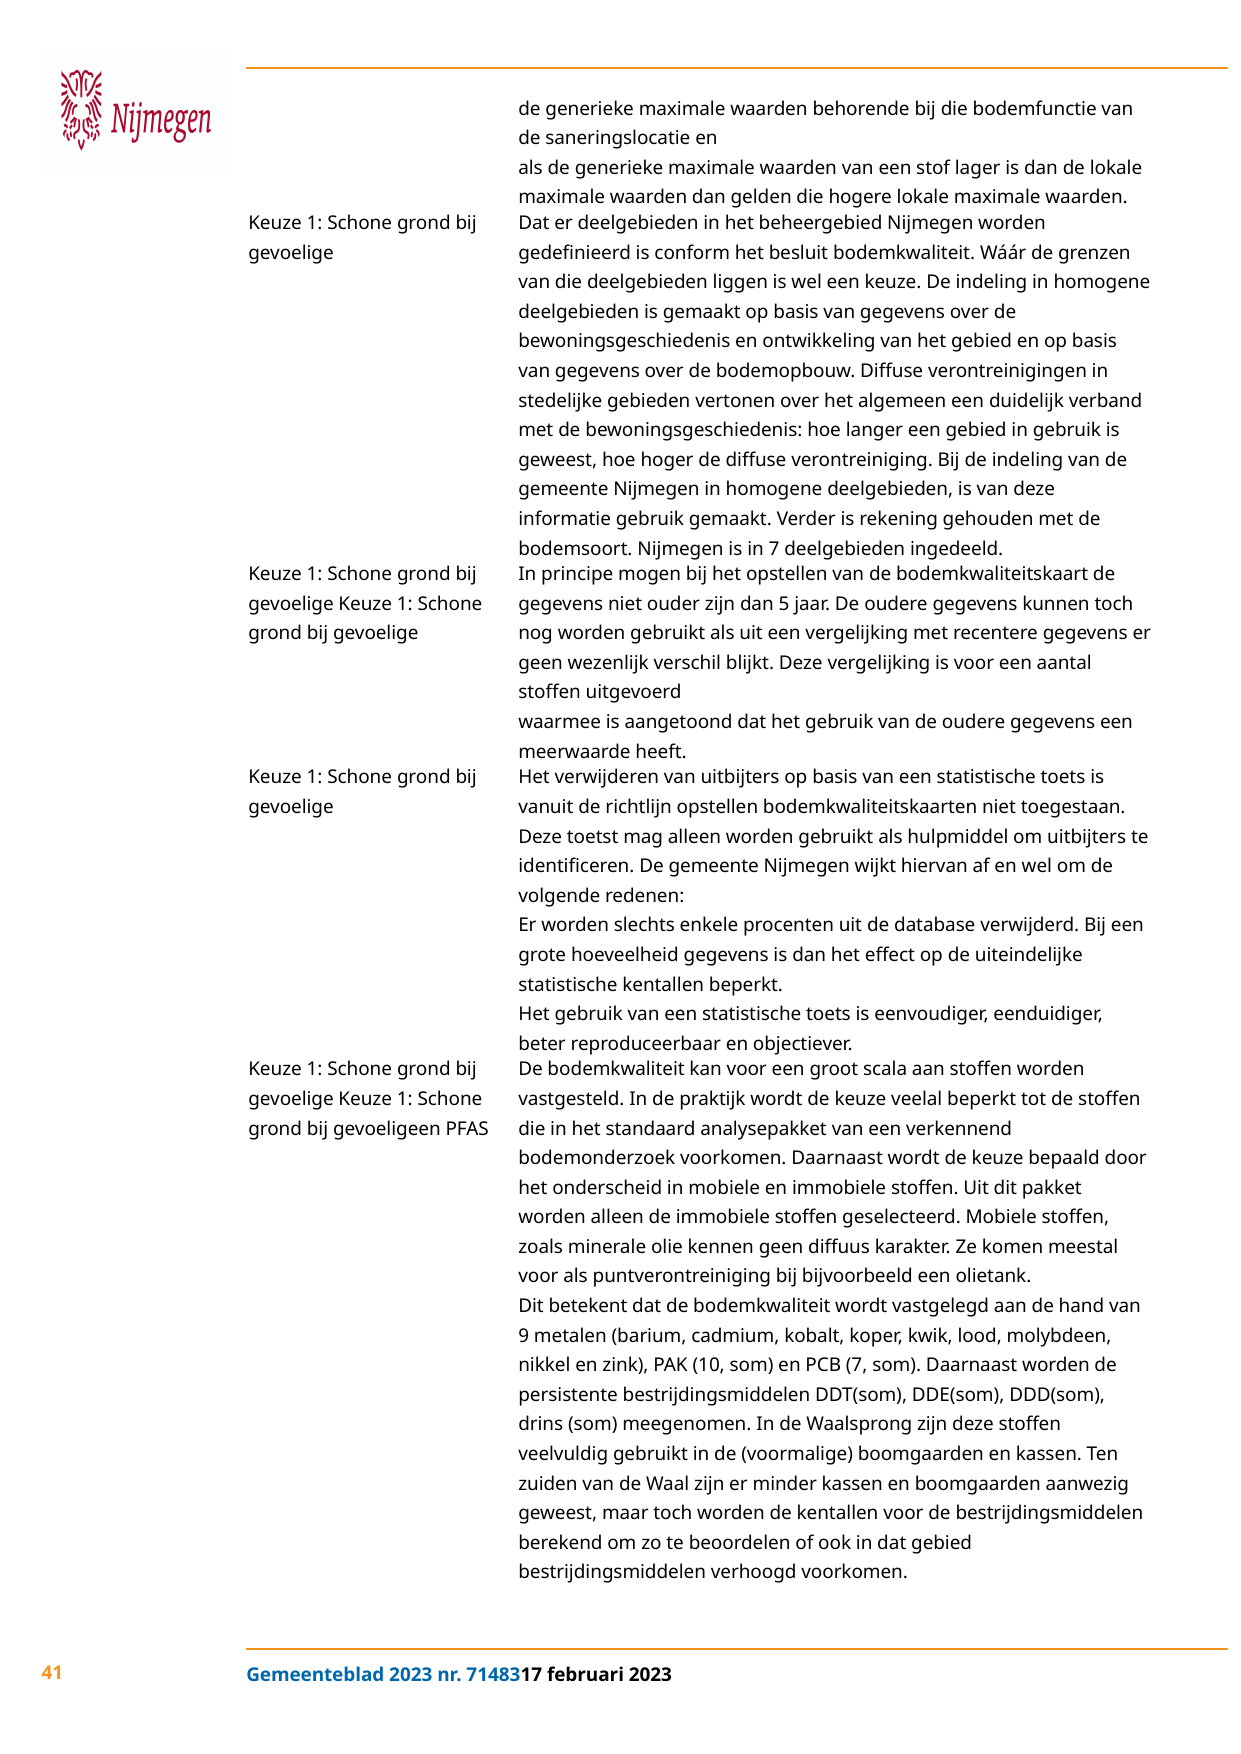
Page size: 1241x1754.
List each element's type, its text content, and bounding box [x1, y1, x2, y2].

table_cell Keuze 1: Schone grond bij gevoelige [248, 209, 518, 560]
table_cell Dat er deelgebieden in het beheergebied Nijmegen worden gedefinieerd is conform het besluit bodemkwaliteit. Wáár de grenzen van die deelgebieden liggen is wel een keuze. De indeling in homogene deelgebieden is gemaakt op basis van gegevens over de bewoningsgeschiedenis en ontwikkeling van het gebied en op basis van gegevens over de bodemopbouw. Diffuse verontreinigingen in stedelijke gebieden vertonen over het algemeen een duidelijk verband met de bewoningsgeschiedenis: hoe langer een gebied in gebruik is geweest, hoe hoger de diffuse verontreiniging. Bij de indeling van de gemeente Nijmegen in homogene deelgebieden, is van deze informatie gebruik gemaakt. Verder is rekening gehouden met de bodemsoort. Nijmegen is in 7 deelgebieden ingedeeld. [518, 209, 1152, 560]
table_cell Het verwijderen van uitbijters op basis van een statistische toets is vanuit de richtlijn opstellen bodemkwaliteitskaarten niet toegestaan. Deze toetst mag alleen worden gebruikt als hulpmiddel om uitbijters te identificeren. De gemeente Nijmegen wijkt hiervan af en wel om de volgende redenen: Er worden slechts enkele procenten uit de database verwijderd. Bij een grote hoeveelheid gegevens is dan het effect op de uiteindelijke statistische kentallen beperkt. Het gebruik van een statistische toets is eenvoudiger, eenduidiger, beter reproduceerbaar en objectiever. [518, 764, 1152, 1056]
table_cell de generieke maximale waarden behorende bij die bodemfunctie van de saneringslocatie en als de generieke maximale waarden van een stof lager is dan de lokale maximale waarden dan gelden die hogere lokale maximale waarden. [518, 95, 1152, 209]
table_cell De bodemkwaliteit kan voor een groot scala aan stoffen worden vastgesteld. In de praktijk wordt de keuze veelal beperkt tot de stoffen die in het standaard analysepakket van een verkennend bodemonderzoek voorkomen. Daarnaast wordt de keuze bepaald door het onderscheid in mobiele en immobiele stoffen. Uit dit pakket worden alleen de immobiele stoffen geselecteerd. Mobiele stoffen, zoals minerale olie kennen geen diffuus karakter. Ze komen meestal voor als puntverontreiniging bij bijvoorbeeld een olietank. Dit betekent dat de bodemkwaliteit wordt vastgelegd aan de hand van 9 metalen (barium, cadmium, kobalt, koper, kwik, lood, molybdeen, nikkel en zink), PAK (10, som) en PCB (7, som). Daarnaast worden de persistente bestrijdingsmiddelen DDT(som), DDE(som), DDD(som), drins (som) meegenomen. In de Waalsprong zijn deze stoffen veelvuldig gebruikt in de (voormalige) boomgaarden en kassen. Ten zuiden van de Waal zijn er minder kassen en boomgaarden aanwezig geweest, maar toch worden de kentallen voor de bestrijdingsmiddelen berekend om zo te beoordelen of ook in dat gebied bestrijdingsmiddelen verhoogd voorkomen. [518, 1056, 1152, 1584]
table_cell [248, 95, 518, 209]
table_cell Keuze 1: Schone grond bij gevoelige Keuze 1: Schone grond bij gevoeligeen PFAS [248, 1056, 518, 1584]
table_cell In principe mogen bij het opstellen van de bodemkwaliteitskaart de gegevens niet ouder zijn dan 5 jaar. De oudere gegevens kunnen toch nog worden gebruikt als uit een vergelijking met recentere gegevens er geen wezenlijk verschil blijkt. Deze vergelijking is voor een aantal stoffen uitgevoerd waarmee is aangetoond dat het gebruik van de oudere gegevens een meerwaarde heeft. [518, 560, 1152, 764]
table_cell Keuze 1: Schone grond bij gevoelige [248, 764, 518, 1056]
table_cell Keuze 1: Schone grond bij gevoelige Keuze 1: Schone grond bij gevoelige [248, 560, 518, 764]
picture [41, 47, 231, 172]
